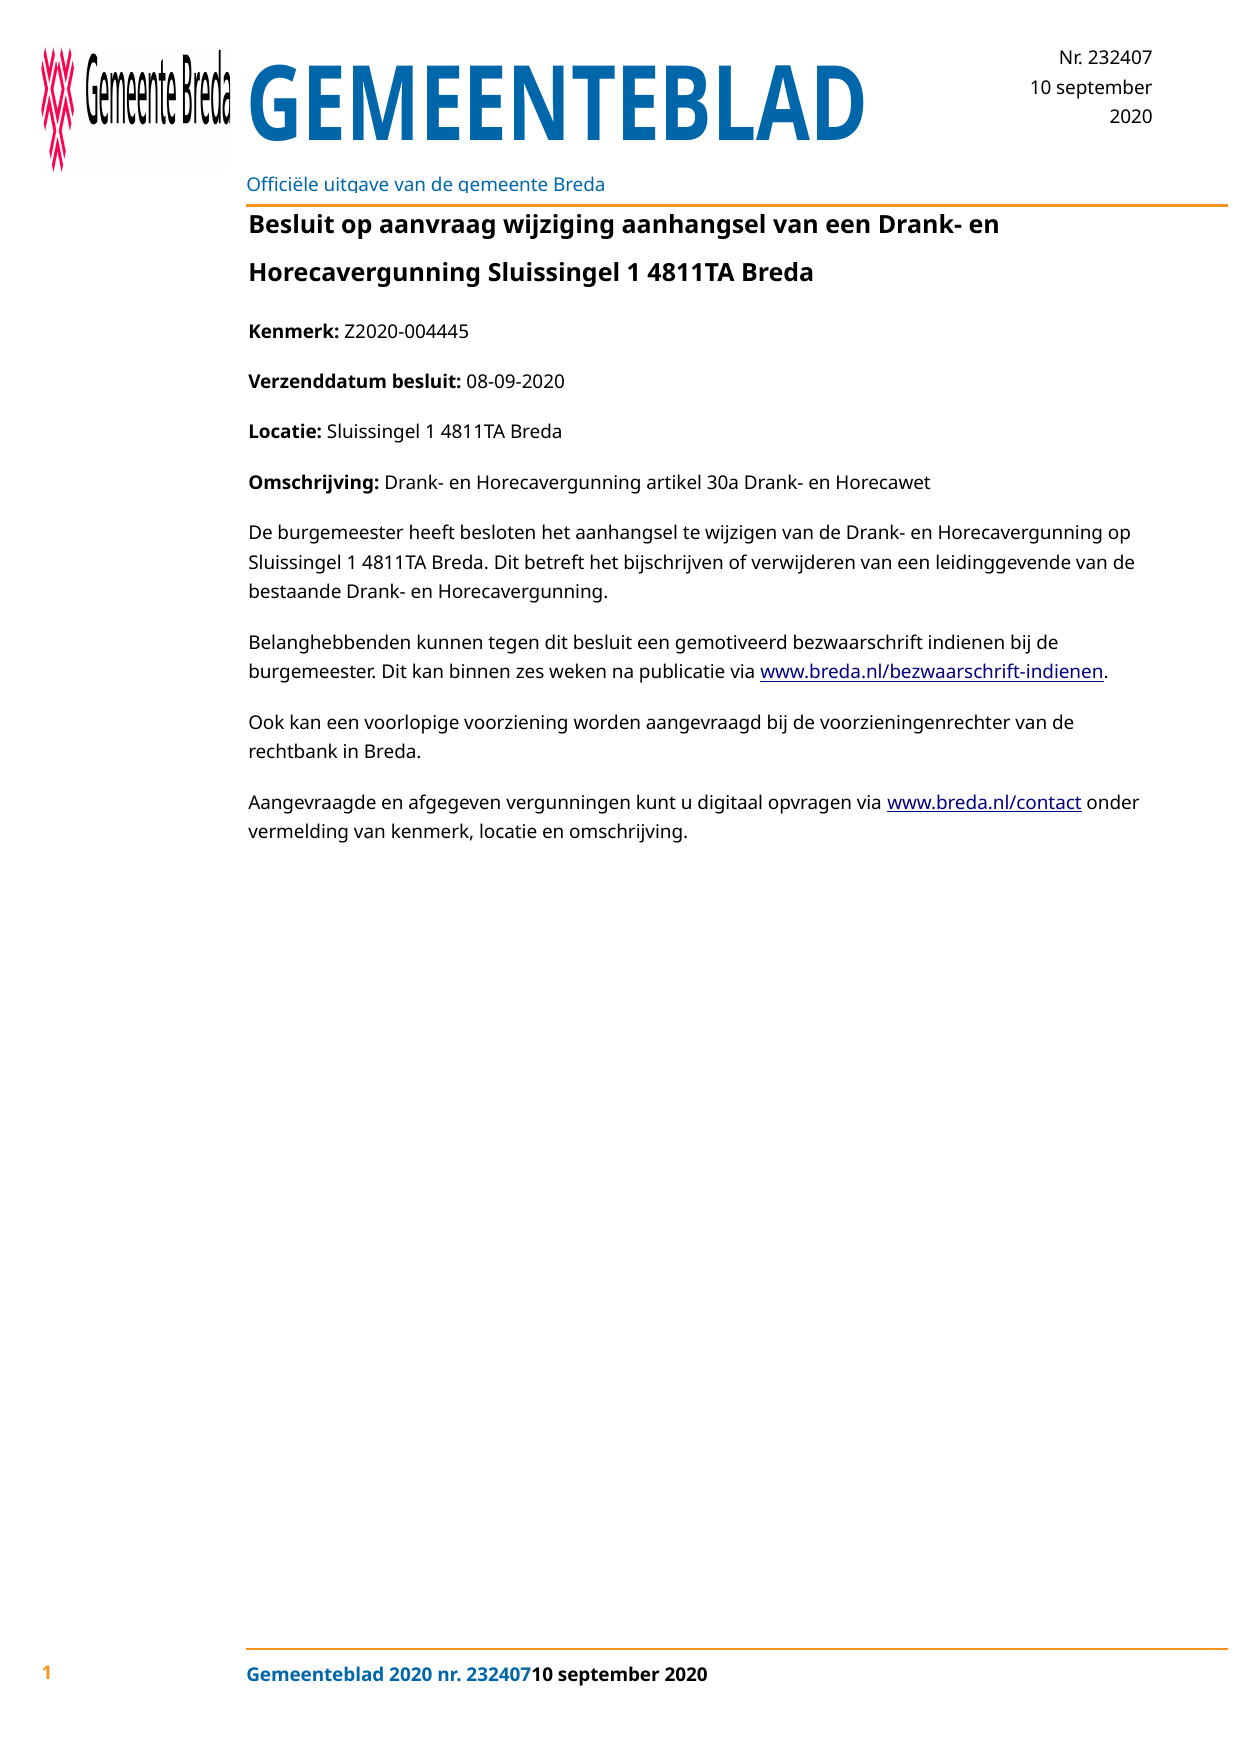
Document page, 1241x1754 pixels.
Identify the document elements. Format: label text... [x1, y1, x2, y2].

text Verzenddatum besluit: 08-09-2020 [248, 368, 1152, 394]
picture [41, 47, 231, 172]
text Omschrijving: Drank- en Horecavergunning artikel 30a Drank- en Horecawet [248, 469, 1152, 495]
text De burgemeester heeft besloten het aanhangsel te wijzigen van de Drank- en Horecavergunning op Sluissingel 1 4811TA Breda. Dit betreft het bijschrijven of verwijderen van een leidinggevende van de bestaande Drank- en Horecavergunning. [248, 519, 1152, 604]
text Belanghebbenden kunnen tegen dit besluit een gemotiveerd bezwaarschrift indienen bij de burgemeester. Dit kan binnen zes weken na publicatie via www.breda.nl/bezwaarschrift-indienen. [248, 629, 1152, 684]
text Besluit op aanvraag wijziging aanhangsel van een Drank- en Horecavergunning Sluissingel 1 4811TA Breda [248, 207, 1152, 288]
text Kenmerk: Z2020-004445 [248, 318, 1152, 344]
text Ook kan een voorlopige voorziening worden aangevraagd bij de voorzieningenrechter van de rechtbank in Breda. [248, 709, 1152, 764]
text Locatie: Sluissingel 1 4811TA Breda [248, 419, 1152, 444]
text Aangevraagde en afgegeven vergunningen kunt u digitaal opvragen via www.breda.nl/contact onder vermelding van kenmerk, locatie en omschrijving. [248, 789, 1152, 844]
